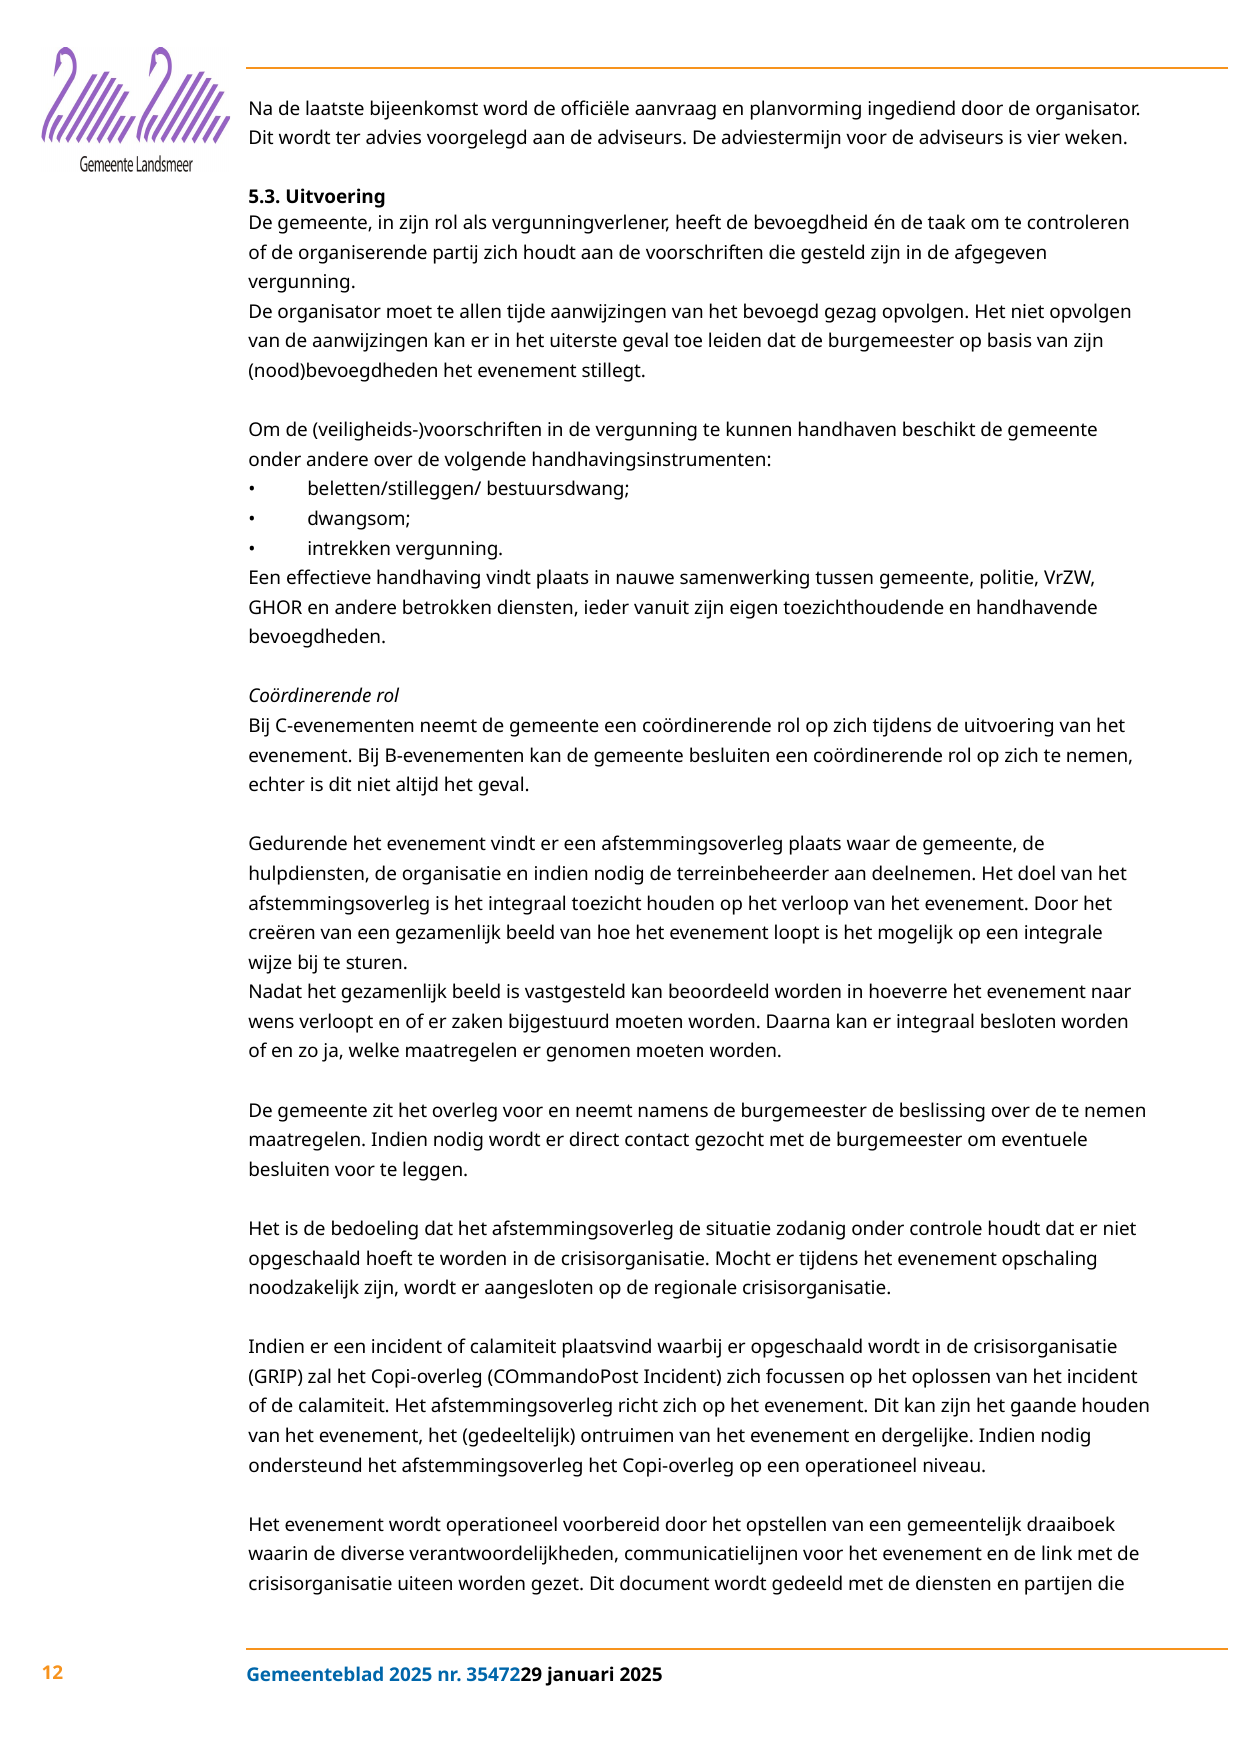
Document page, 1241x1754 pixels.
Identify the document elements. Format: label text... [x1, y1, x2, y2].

text 5.3. Uitvoering [248, 183, 1152, 209]
text Na de laatste bijeenkomst word de officiële aanvraag en planvorming ingediend door de organisator. Dit wordt ter advies voorgelegd aan de adviseurs. De adviestermijn voor de adviseurs is vier weken. [248, 95, 1152, 150]
text Het is de bedoeling dat het afstemmingsoverleg de situatie zodanig onder controle houdt dat er niet opgeschaald hoeft te worden in de crisisorganisatie. Mocht er tijdens het evenement opschaling noodzakelijk zijn, wordt er aangesloten op de regionale crisisorganisatie. [248, 1215, 1152, 1300]
text De organisator moet te allen tijde aanwijzingen van het bevoegd gezag opvolgen. Het niet opvolgen van de aanwijzingen kan er in het uiterste geval toe leiden dat de burgemeester op basis van zijn (nood)bevoegdheden het evenement stillegt. [248, 298, 1152, 383]
list beletten/stilleggen/ bestuursdwang; [248, 476, 1152, 501]
text De gemeente, in zijn rol als vergunningverlener, heeft de bevoegdheid én de taak om te controleren of de organiserende partij zich houdt aan de voorschriften die gesteld zijn in de afgegeven vergunning. [248, 209, 1152, 294]
text De gemeente zit het overleg voor en neemt namens de burgemeester de beslissing over de te nemen maatregelen. Indien nodig wordt er direct contact gezocht met de burgemeester om eventuele besluiten voor te leggen. [248, 1097, 1152, 1182]
text Nadat het gezamenlijk beeld is vastgesteld kan beoordeeld worden in hoeverre het evenement naar wens verloopt en of er zaken bijgestuurd moeten worden. Daarna kan er integraal besloten worden of en zo ja, welke maatregelen er genomen moeten worden. [248, 978, 1152, 1063]
text Coördinerende rol [248, 683, 1152, 708]
list intrekken vergunning. [248, 535, 1152, 560]
text Indien er een incident of calamiteit plaatsvind waarbij er opgeschaald wordt in de crisisorganisatie (GRIP) zal het Copi-overleg (COmmandoPost Incident) zich focussen op het oplossen van het incident of de calamiteit. Het afstemmingsoverleg richt zich op het evenement. Dit kan zijn het gaande houden van het evenement, het (gedeeltelijk) ontruimen van het evenement en dergelijke. Indien nodig ondersteund het afstemmingsoverleg het Copi-overleg op een operationeel niveau. [248, 1333, 1152, 1477]
text Het evenement wordt operationeel voorbereid door het opstellen van een gemeentelijk draaiboek waarin de diverse verantwoordelijkheden, communicatielijnen voor het evenement en de link met de crisisorganisatie uiteen worden gezet. Dit document wordt gedeeld met de diensten en partijen die [248, 1511, 1152, 1596]
text Om de (veiligheids-)voorschriften in de vergunning te kunnen handhaven beschikt de gemeente onder andere over de volgende handhavingsinstrumenten: [248, 416, 1152, 472]
text Een effectieve handhaving vindt plaats in nauwe samenwerking tussen gemeente, politie, VrZW, GHOR en andere betrokken diensten, ieder vanuit zijn eigen toezichthoudende en handhavende bevoegdheden. [248, 564, 1152, 649]
text Bij C-evenementen neemt de gemeente een coördinerende rol op zich tijdens de uitvoering van het evenement. Bij B-evenementen kan de gemeente besluiten een coördinerende rol op zich te nemen, echter is dit niet altijd het geval. [248, 712, 1152, 797]
list dwangsom; [248, 505, 1152, 531]
picture [41, 47, 231, 172]
text Gedurende het evenement vindt er een afstemmingsoverleg plaats waar de gemeente, de hulpdiensten, de organisatie en indien nodig de terreinbeheerder aan deelnemen. Het doel van het afstemmingsoverleg is het integraal toezicht houden op het verloop van het evenement. Door het creëren van een gezamenlijk beeld van hoe het evenement loopt is het mogelijk op een integrale wijze bij te sturen. [248, 831, 1152, 974]
